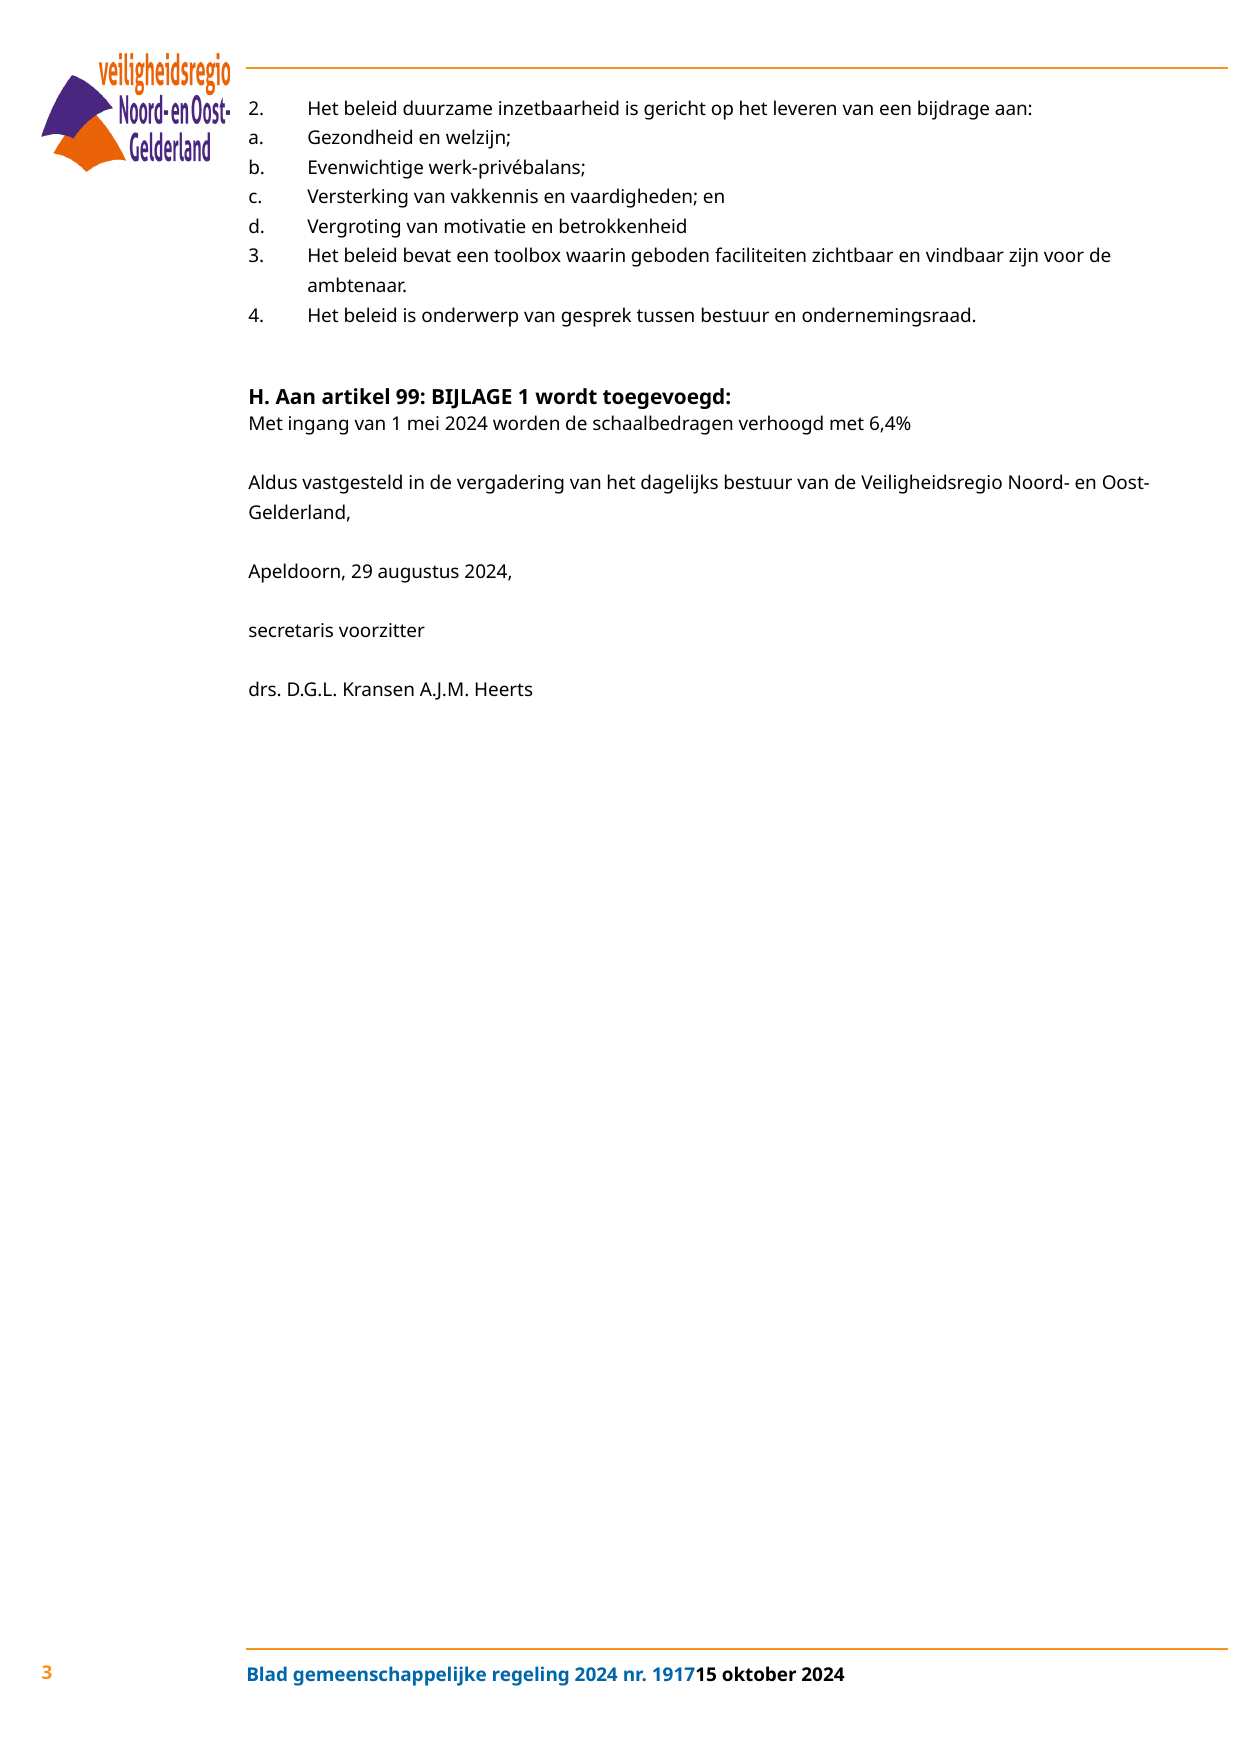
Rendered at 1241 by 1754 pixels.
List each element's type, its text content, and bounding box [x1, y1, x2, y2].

picture [41, 47, 231, 172]
list Versterking van vakkennis en vaardigheden; en [248, 183, 1152, 209]
list Gezondheid en welzijn; [248, 124, 1152, 150]
text Met ingang van 1 mei 2024 worden de schaalbedragen verhoogd met 6,4% [248, 410, 1152, 436]
list Het beleid is onderwerp van gesprek tussen bestuur en ondernemingsraad. [248, 302, 1152, 328]
list Evenwichtige werk-privébalans; [248, 154, 1152, 180]
text Aldus vastgesteld in de vergadering van het dagelijks bestuur van de Veiligheidsregio Noord- en Oost-Gelderland, [248, 469, 1152, 525]
text drs. D.G.L. Kransen A.J.M. Heerts [248, 677, 1152, 702]
text Apeldoorn, 29 augustus 2024, [248, 558, 1152, 584]
list Het beleid duurzame inzetbaarheid is gericht op het leveren van een bijdrage aan: [248, 95, 1152, 121]
list Vergroting van motivatie en betrokkenheid [248, 213, 1152, 239]
list Het beleid bevat een toolbox waarin geboden faciliteiten zichtbaar en vindbaar zijn voor de ambtenaar. [248, 243, 1152, 298]
text secretaris voorzitter [248, 617, 1152, 643]
text H. Aan artikel 99: BIJLAGE 1 wordt toegevoegd: [248, 382, 1152, 410]
